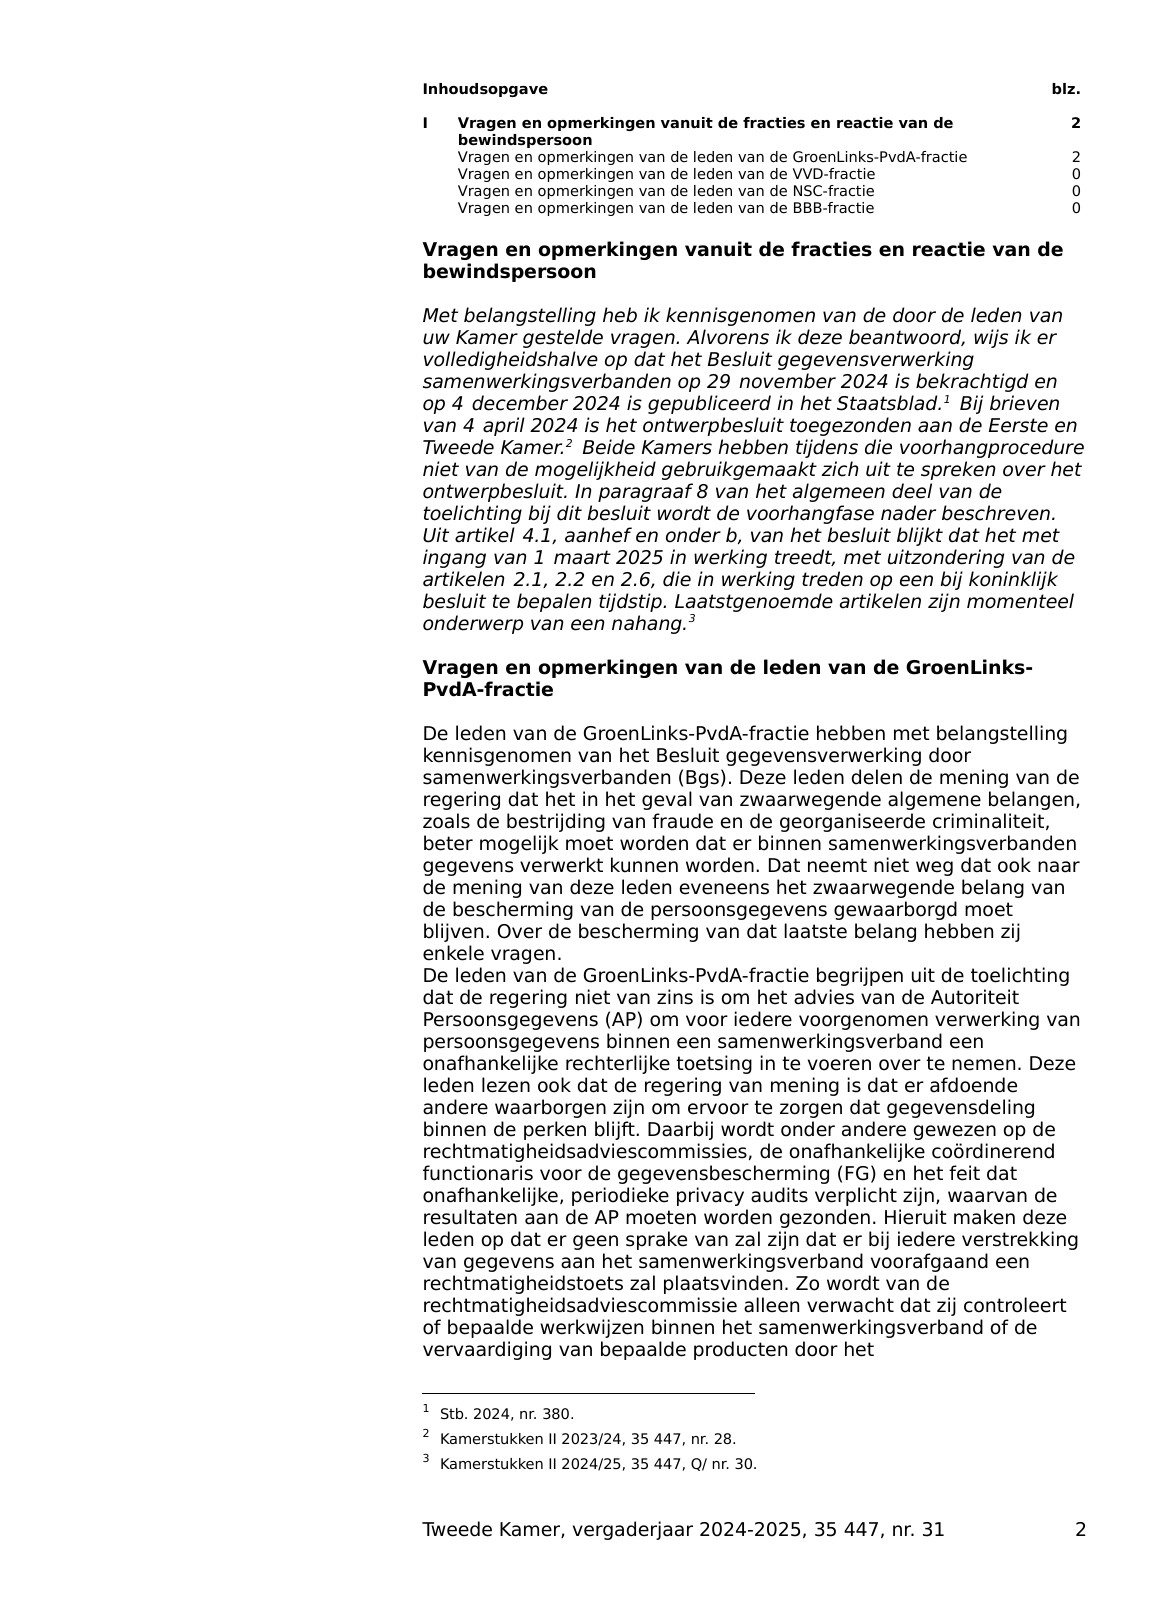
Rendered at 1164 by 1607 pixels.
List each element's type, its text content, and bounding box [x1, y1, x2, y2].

table_cell [422, 166, 452, 183]
table_cell [452, 98, 1028, 115]
text Stb. 2024, nr. 380. [422, 1402, 1087, 1424]
text De leden van de GroenLinks-PvdA-fractie hebben met belangstelling kennisgenomen van het Besluit gegevensverwerking door samenwerkingsverbanden (Bgs). Deze leden delen de mening van de regering dat het in het geval van zwaarwegende algemene belangen, zoals de bestrijding van fraude en de georganiseerde criminaliteit, beter mogelijk moet worden dat er binnen samenwerkingsverbanden gegevens verwerkt kunnen worden. Dat neemt niet weg dat ook naar de mening van deze leden eveneens het zwaarwegende belang van de bescherming van de persoonsgegevens gewaarborgd moet blijven. Over de bescherming van dat laatste belang hebben zij enkele vragen. [422, 723, 1087, 965]
table_cell 2 [1028, 115, 1087, 149]
text Met belangstelling heb ik kennisgenomen van de door de leden van uw Kamer gestelde vragen. Alvorens ik deze beantwoord, wijs ik er volledigheidshalve op dat het Besluit gegevensverwerking samenwerkingsverbanden op 29 november 2024 is bekrachtigd en op 4 december 2024 is gepubliceerd in het Staatsblad. Bij brieven van 4 april 2024 is het ontwerpbesluit toegezonden aan de Eerste en Tweede Kamer. Beide Kamers hebben tijdens die voorhangprocedure niet van de mogelijkheid gebruikgemaakt zich uit te spreken over het ontwerpbesluit. In paragraaf 8 van het algemeen deel van de toelichting bij dit besluit wordt de voorhangfase nader beschreven. Uit artikel 4.1, aanhef en onder b, van het besluit blijkt dat het met ingang van 1 maart 2025 in werking treedt, met uitzondering van de artikelen 2.1, 2.2 en 2.6, die in werking treden op een bij koninklijk besluit te bepalen tijdstip. Laatstgenoemde artikelen zijn momenteel onderwerp van een nahang. [422, 305, 1087, 635]
table_header blz. [1028, 81, 1087, 98]
text De leden van de GroenLinks-PvdA-fractie begrijpen uit de toelichting dat de regering niet van zins is om het advies van de Autoriteit Persoonsgegevens (AP) om voor iedere voorgenomen verwerking van persoonsgegevens binnen een samenwerkingsverband een onafhankelijke rechterlijke toetsing in te voeren over te nemen. Deze leden lezen ook dat de regering van mening is dat er afdoende andere waarborgen zijn om ervoor te zorgen dat gegevensdeling binnen de perken blijft. Daarbij wordt onder andere gewezen op de rechtmatigheidsadviescommissies, de onafhankelijke coördinerend functionaris voor de gegevensbescherming (FG) en het feit dat onafhankelijke, periodieke privacy audits verplicht zijn, waarvan de resultaten aan de AP moeten worden gezonden. Hieruit maken deze leden op dat er geen sprake van zal zijn dat er bij iedere verstrekking van gegevens aan het samenwerkingsverband voorafgaand een rechtmatigheidstoets zal plaatsvinden. Zo wordt van de rechtmatigheidsadviescommissie alleen verwacht dat zij controleert of bepaalde werkwijzen binnen het samenwerkingsverband of de vervaardiging van bepaalde producten door het [422, 965, 1087, 1361]
subtitle Vragen en opmerkingen van de leden van de GroenLinks-PvdA-fractie [422, 657, 1087, 701]
table_cell 0 [1028, 166, 1087, 183]
table_header Inhoudsopgave [422, 81, 1028, 98]
table_cell Vragen en opmerkingen van de leden van de BBB-fractie [452, 200, 1028, 217]
table_cell 2 [1028, 149, 1087, 166]
table_cell Vragen en opmerkingen vanuit de fracties en reactie van de bewindspersoon [452, 115, 1028, 149]
table_cell [422, 98, 452, 115]
table_cell Vragen en opmerkingen van de leden van de NSC-fractie [452, 183, 1028, 200]
table_cell [422, 183, 452, 200]
table_cell [422, 149, 452, 166]
table_cell [1028, 98, 1087, 115]
table_cell Vragen en opmerkingen van de leden van de GroenLinks-PvdA-fractie [452, 149, 1028, 166]
table_cell [422, 200, 452, 217]
table_cell Vragen en opmerkingen van de leden van de VVD-fractie [452, 166, 1028, 183]
table_cell 0 [1028, 200, 1087, 217]
subtitle Vragen en opmerkingen vanuit de fracties en reactie van de bewindspersoon [422, 239, 1087, 283]
table_cell I [422, 115, 452, 149]
text Kamerstukken II 2024/25, 35 447, Q/ nr. 30. [422, 1452, 1087, 1474]
table_cell 0 [1028, 183, 1087, 200]
text Kamerstukken II 2023/24, 35 447, nr. 28. [422, 1427, 1087, 1449]
